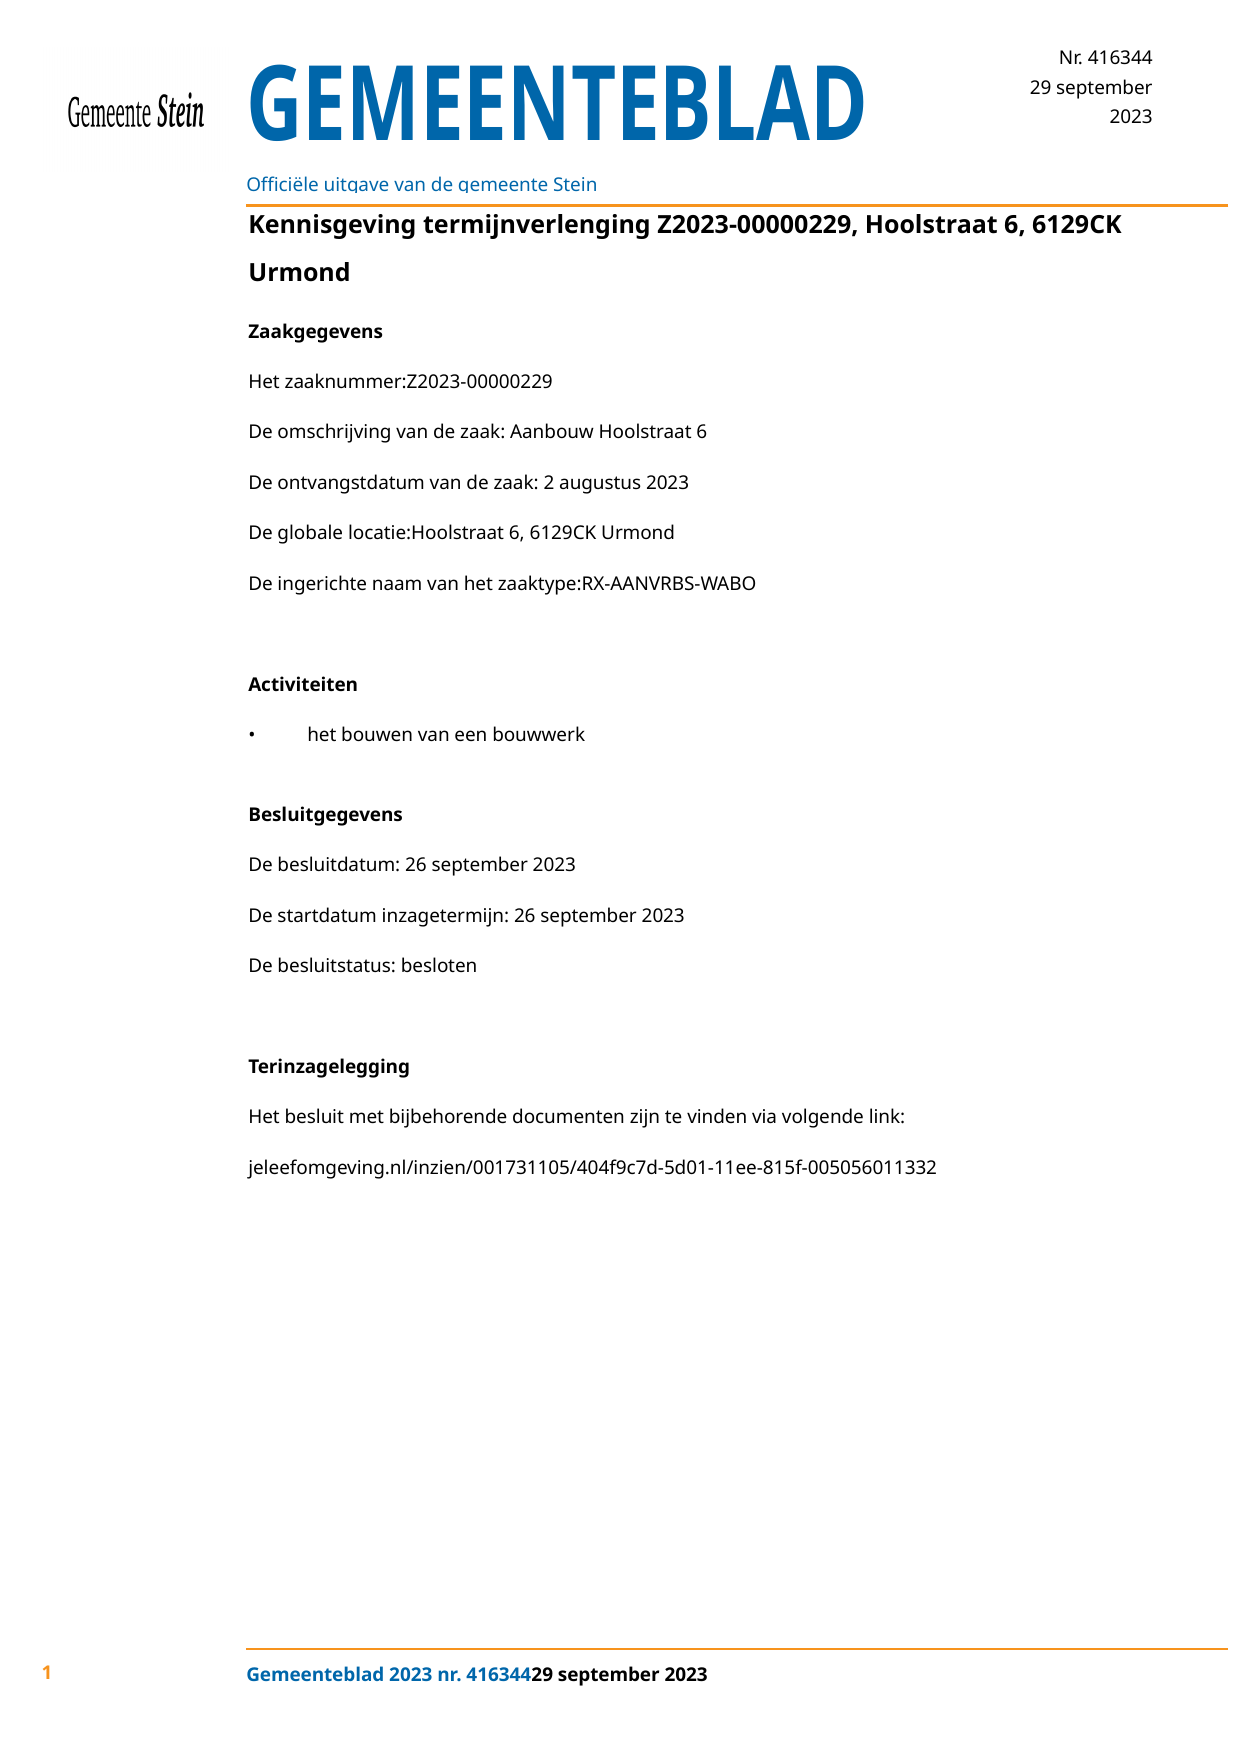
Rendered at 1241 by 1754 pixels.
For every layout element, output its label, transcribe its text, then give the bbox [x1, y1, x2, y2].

text Besluitgegevens [248, 801, 1152, 827]
text Terinzagelegging [248, 1053, 1152, 1079]
text De besluitstatus: besloten [248, 952, 1152, 978]
text De ingerichte naam van het zaaktype:RX-AANVRBS-WABO [248, 570, 1152, 596]
text De globale locatie:Hoolstraat 6, 6129CK Urmond [248, 519, 1152, 545]
list het bouwen van een bouwwerk [248, 721, 1152, 747]
text Zaakgegevens [248, 318, 1152, 344]
text De startdatum inzagetermijn: 26 september 2023 [248, 902, 1152, 928]
picture [41, 47, 231, 172]
text Kennisgeving termijnverlenging Z2023-00000229, Hoolstraat 6, 6129CK Urmond [248, 207, 1152, 288]
text jeleefomgeving.nl/inzien/001731105/404f9c7d-5d01-11ee-815f-005056011332 [248, 1154, 1152, 1180]
text Het zaaknummer:Z2023-00000229 [248, 368, 1152, 394]
text De besluitdatum: 26 september 2023 [248, 852, 1152, 877]
text De omschrijving van de zaak: Aanbouw Hoolstraat 6 [248, 419, 1152, 444]
text Het besluit met bijbehorende documenten zijn te vinden via volgende link: [248, 1104, 1152, 1129]
text Activiteiten [248, 671, 1152, 697]
text De ontvangstdatum van de zaak: 2 augustus 2023 [248, 469, 1152, 495]
